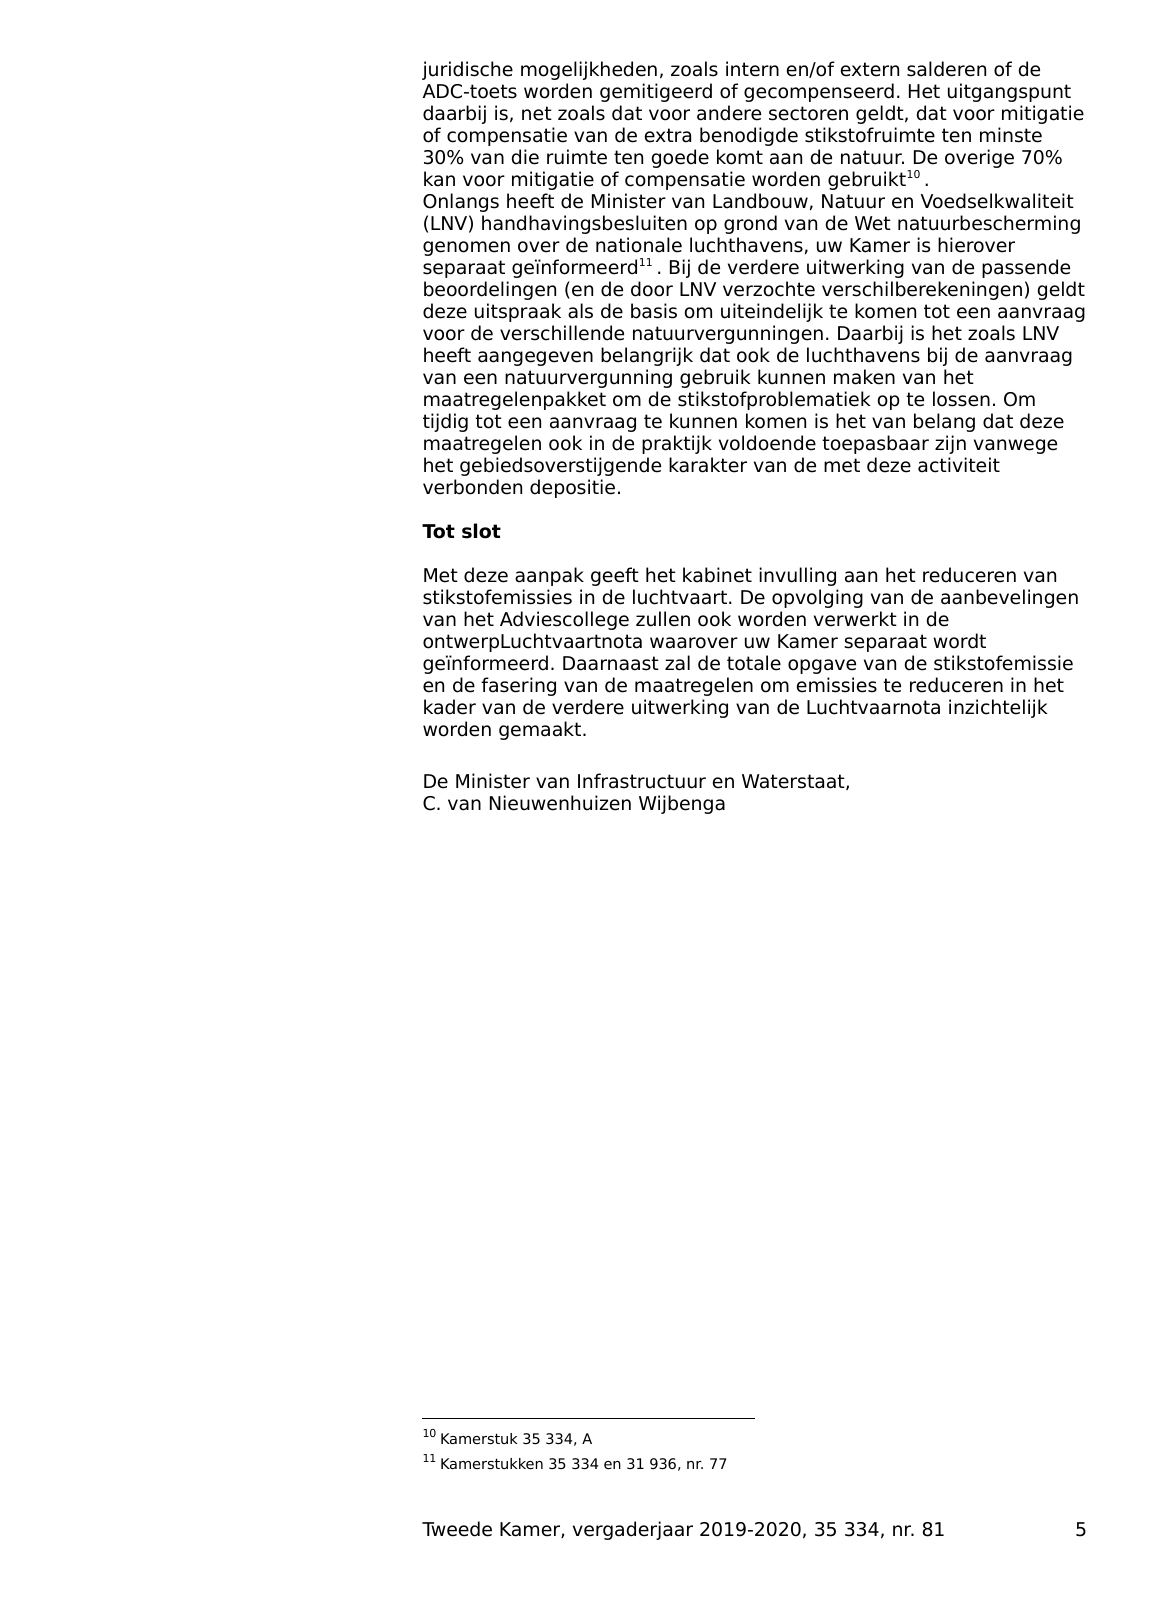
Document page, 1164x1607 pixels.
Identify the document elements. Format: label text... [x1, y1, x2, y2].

text Kamerstuk 35 334, A [422, 1427, 1087, 1449]
text De Minister van Infrastructuur en Waterstaat, C. van Nieuwenhuizen Wijbenga [422, 771, 1087, 815]
text Kamerstukken 35 334 en 31 936, nr. 77 [422, 1452, 1087, 1474]
text Met deze aanpak geeft het kabinet invulling aan het reduceren van stikstofemissies in de luchtvaart. De opvolging van de aanbevelingen van het Adviescollege zullen ook worden verwerkt in de ontwerpLuchtvaartnota waarover uw Kamer separaat wordt geïnformeerd. Daarnaast zal de totale opgave van de stikstofemissie en de fasering van de maatregelen om emissies te reduceren in het kader van de verdere uitwerking van de Luchtvaarnota inzichtelijk worden gemaakt. [422, 565, 1087, 741]
text juridische mogelijkheden, zoals intern en/of extern salderen of de ADC-toets worden gemitigeerd of gecompenseerd. Het uitgangspunt daarbij is, net zoals dat voor andere sectoren geldt, dat voor mitigatie of compensatie van de extra benodigde stikstofruimte ten minste 30% van die ruimte ten goede komt aan de natuur. De overige 70% kan voor mitigatie of compensatie worden gebruikt. [422, 59, 1087, 191]
subtitle Tot slot [422, 521, 1087, 543]
text Onlangs heeft de Minister van Landbouw, Natuur en Voedselkwaliteit (LNV) handhavingsbesluiten op grond van de Wet natuurbescherming genomen over de nationale luchthavens, uw Kamer is hierover separaat geïnformeerd. Bij de verdere uitwerking van de passende beoordelingen (en de door LNV verzochte verschilberekeningen) geldt deze uitspraak als de basis om uiteindelijk te komen tot een aanvraag voor de verschillende natuurvergunningen. Daarbij is het zoals LNV heeft aangegeven belangrijk dat ook de luchthavens bij de aanvraag van een natuurvergunning gebruik kunnen maken van het maatregelenpakket om de stikstofproblematiek op te lossen. Om tijdig tot een aanvraag te kunnen komen is het van belang dat deze maatregelen ook in de praktijk voldoende toepasbaar zijn vanwege het gebiedsoverstijgende karakter van de met deze activiteit verbonden depositie. [422, 191, 1087, 499]
